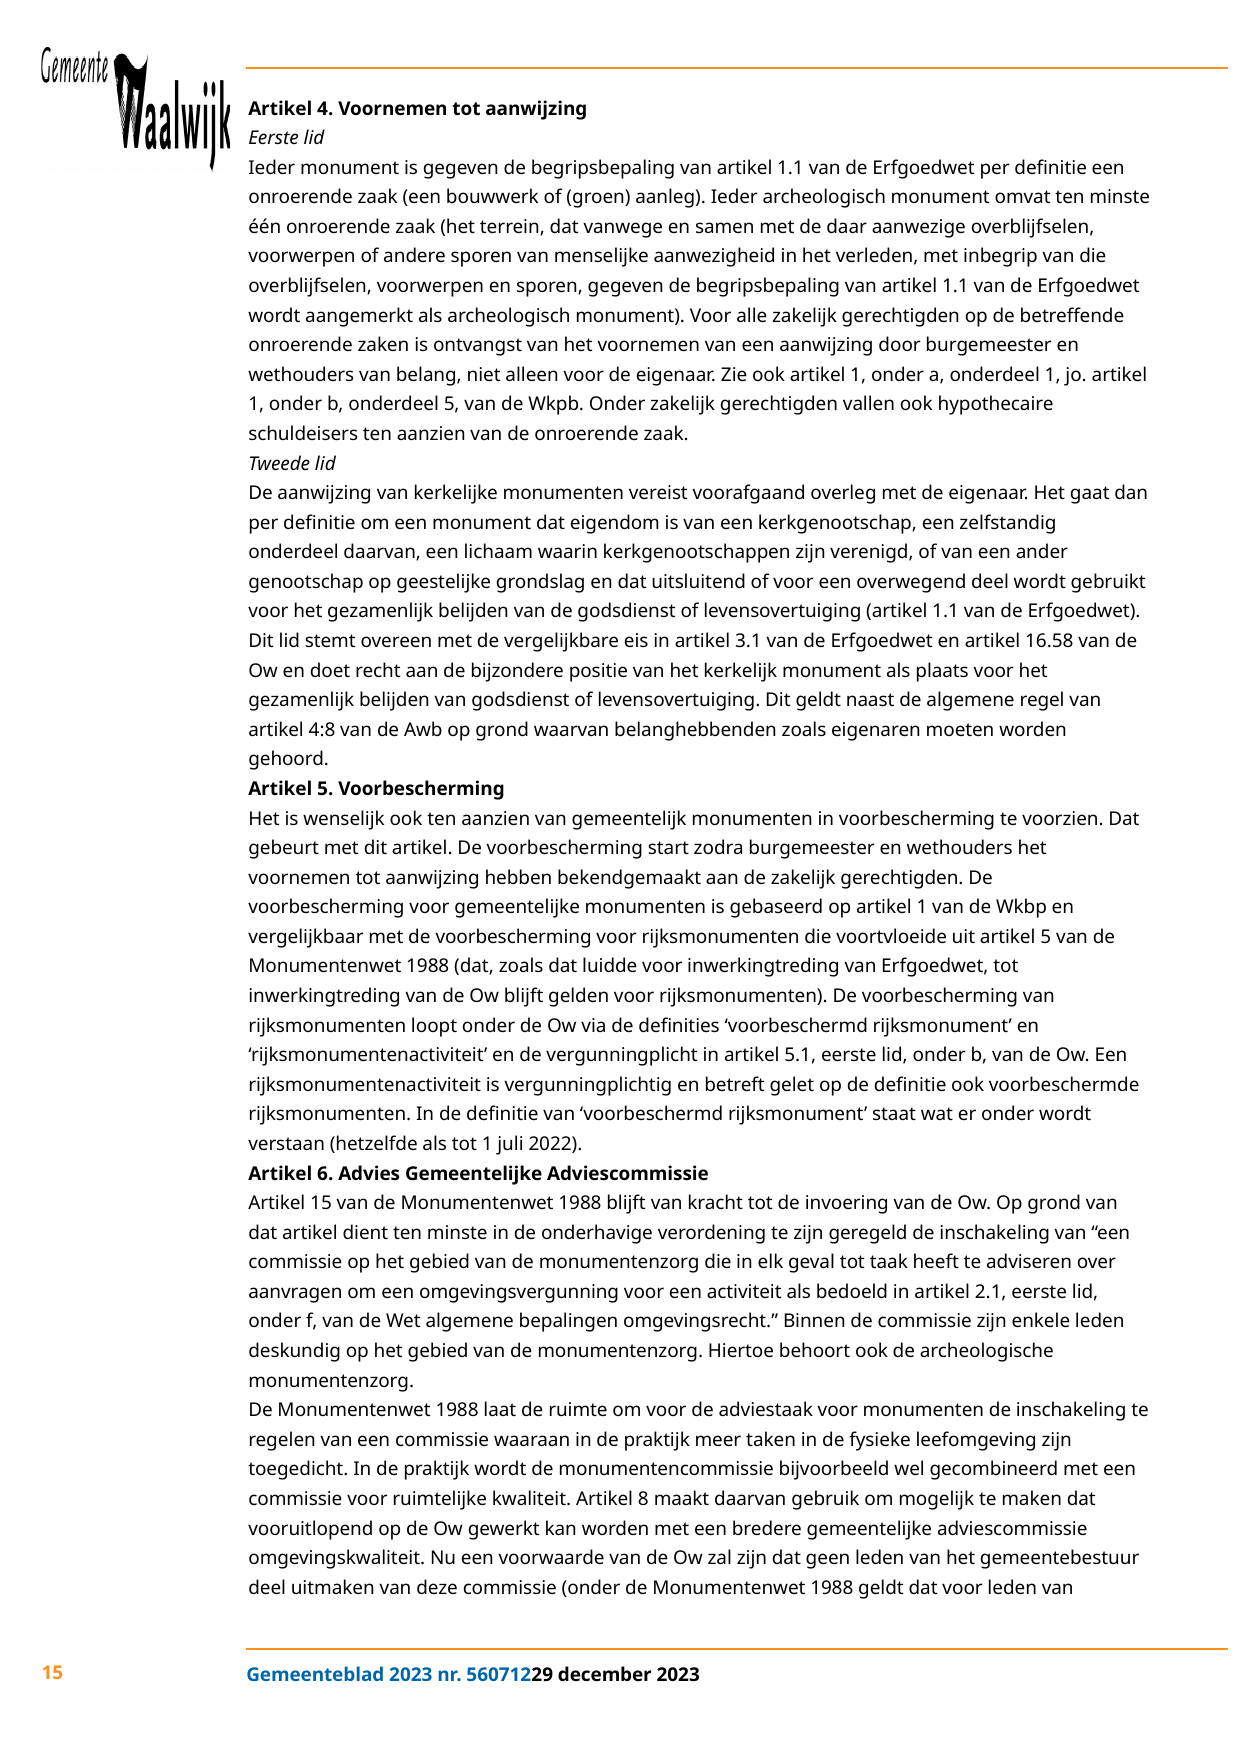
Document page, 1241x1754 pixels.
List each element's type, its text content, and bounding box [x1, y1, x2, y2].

picture [41, 47, 231, 172]
text Artikel 4. Voornemen tot aanwijzing [248, 95, 1152, 121]
text Artikel 6. Advies Gemeentelijke Adviescommissie [248, 1160, 1152, 1186]
text De Monumentenwet 1988 laat de ruimte om voor de adviestaak voor monumenten de inschakeling te regelen van een commissie waaraan in de praktijk meer taken in de fysieke leefomgeving zijn toegedicht. In de praktijk wordt de monumentencommissie bijvoorbeeld wel gecombineerd met een commissie voor ruimtelijke kwaliteit. Artikel 8 maakt daarvan gebruik om mogelijk te maken dat vooruitlopend op de Ow gewerkt kan worden met een bredere gemeentelijke adviescommissie omgevingskwaliteit. Nu een voorwaarde van de Ow zal zijn dat geen leden van het gemeentebestuur deel uitmaken van deze commissie (onder de Monumentenwet 1988 geldt dat voor leden van [248, 1396, 1152, 1600]
text De aanwijzing van kerkelijke monumenten vereist voorafgaand overleg met de eigenaar. Het gaat dan per definitie om een monument dat eigendom is van een kerkgenootschap, een zelfstandig onderdeel daarvan, een lichaam waarin kerkgenootschappen zijn verenigd, of van een ander genootschap op geestelijke grondslag en dat uitsluitend of voor een overwegend deel wordt gebruikt voor het gezamenlijk belijden van de godsdienst of levensovertuiging (artikel 1.1 van de Erfgoedwet). Dit lid stemt overeen met de vergelijkbare eis in artikel 3.1 van de Erfgoedwet en artikel 16.58 van de Ow en doet recht aan de bijzondere positie van het kerkelijk monument als plaats voor het gezamenlijk belijden van godsdienst of levensovertuiging. Dit geldt naast de algemene regel van artikel 4:8 van de Awb op grond waarvan belanghebbenden zoals eigenaren moeten worden gehoord. [248, 479, 1152, 771]
text Het is wenselijk ook ten aanzien van gemeentelijk monumenten in voorbescherming te voorzien. Dat gebeurt met dit artikel. De voorbescherming start zodra burgemeester en wethouders het voornemen tot aanwijzing hebben bekendgemaakt aan de zakelijk gerechtigden. De voorbescherming voor gemeentelijke monumenten is gebaseerd op artikel 1 van de Wkbp en vergelijkbaar met de voorbescherming voor rijksmonumenten die voortvloeide uit artikel 5 van de Monumentenwet 1988 (dat, zoals dat luidde voor inwerkingtreding van Erfgoedwet, tot inwerkingtreding van de Ow blijft gelden voor rijksmonumenten). De voorbescherming van rijksmonumenten loopt onder de Ow via de definities ‘voorbeschermd rijksmonument’ en ‘rijksmonumentenactiviteit’ en de vergunningplicht in artikel 5.1, eerste lid, onder b, van de Ow. Een rijksmonumentenactiviteit is vergunningplichtig en betreft gelet op de definitie ook voorbeschermde rijksmonumenten. In de definitie van ‘voorbeschermd rijksmonument’ staat wat er onder wordt verstaan (hetzelfde als tot 1 juli 2022). [248, 805, 1152, 1156]
text Artikel 5. Voorbescherming [248, 775, 1152, 801]
text Eerste lid [248, 124, 1152, 150]
text Ieder monument is gegeven de begripsbepaling van artikel 1.1 van de Erfgoedwet per definitie een onroerende zaak (een bouwwerk of (groen) aanleg). Ieder archeologisch monument omvat ten minste één onroerende zaak (het terrein, dat vanwege en samen met de daar aanwezige overblijfselen, voorwerpen of andere sporen van menselijke aanwezigheid in het verleden, met inbegrip van die overblijfselen, voorwerpen en sporen, gegeven de begripsbepaling van artikel 1.1 van de Erfgoedwet wordt aangemerkt als archeologisch monument). Voor alle zakelijk gerechtigden op de betreffende onroerende zaken is ontvangst van het voornemen van een aanwijzing door burgemeester en wethouders van belang, niet alleen voor de eigenaar. Zie ook artikel 1, onder a, onderdeel 1, jo. artikel 1, onder b, onderdeel 5, van de Wkpb. Onder zakelijk gerechtigden vallen ook hypothecaire schuldeisers ten aanzien van de onroerende zaak. [248, 154, 1152, 446]
text Artikel 15 van de Monumentenwet 1988 blijft van kracht tot de invoering van de Ow. Op grond van dat artikel dient ten minste in de onderhavige verordening te zijn geregeld de inschakeling van “een commissie op het gebied van de monumentenzorg die in elk geval tot taak heeft te adviseren over aanvragen om een omgevingsvergunning voor een activiteit als bedoeld in artikel 2.1, eerste lid, onder f, van de Wet algemene bepalingen omgevingsrecht.” Binnen de commissie zijn enkele leden deskundig op het gebied van de monumentenzorg. Hiertoe behoort ook de archeologische monumentenzorg. [248, 1189, 1152, 1393]
text Tweede lid [248, 450, 1152, 476]
